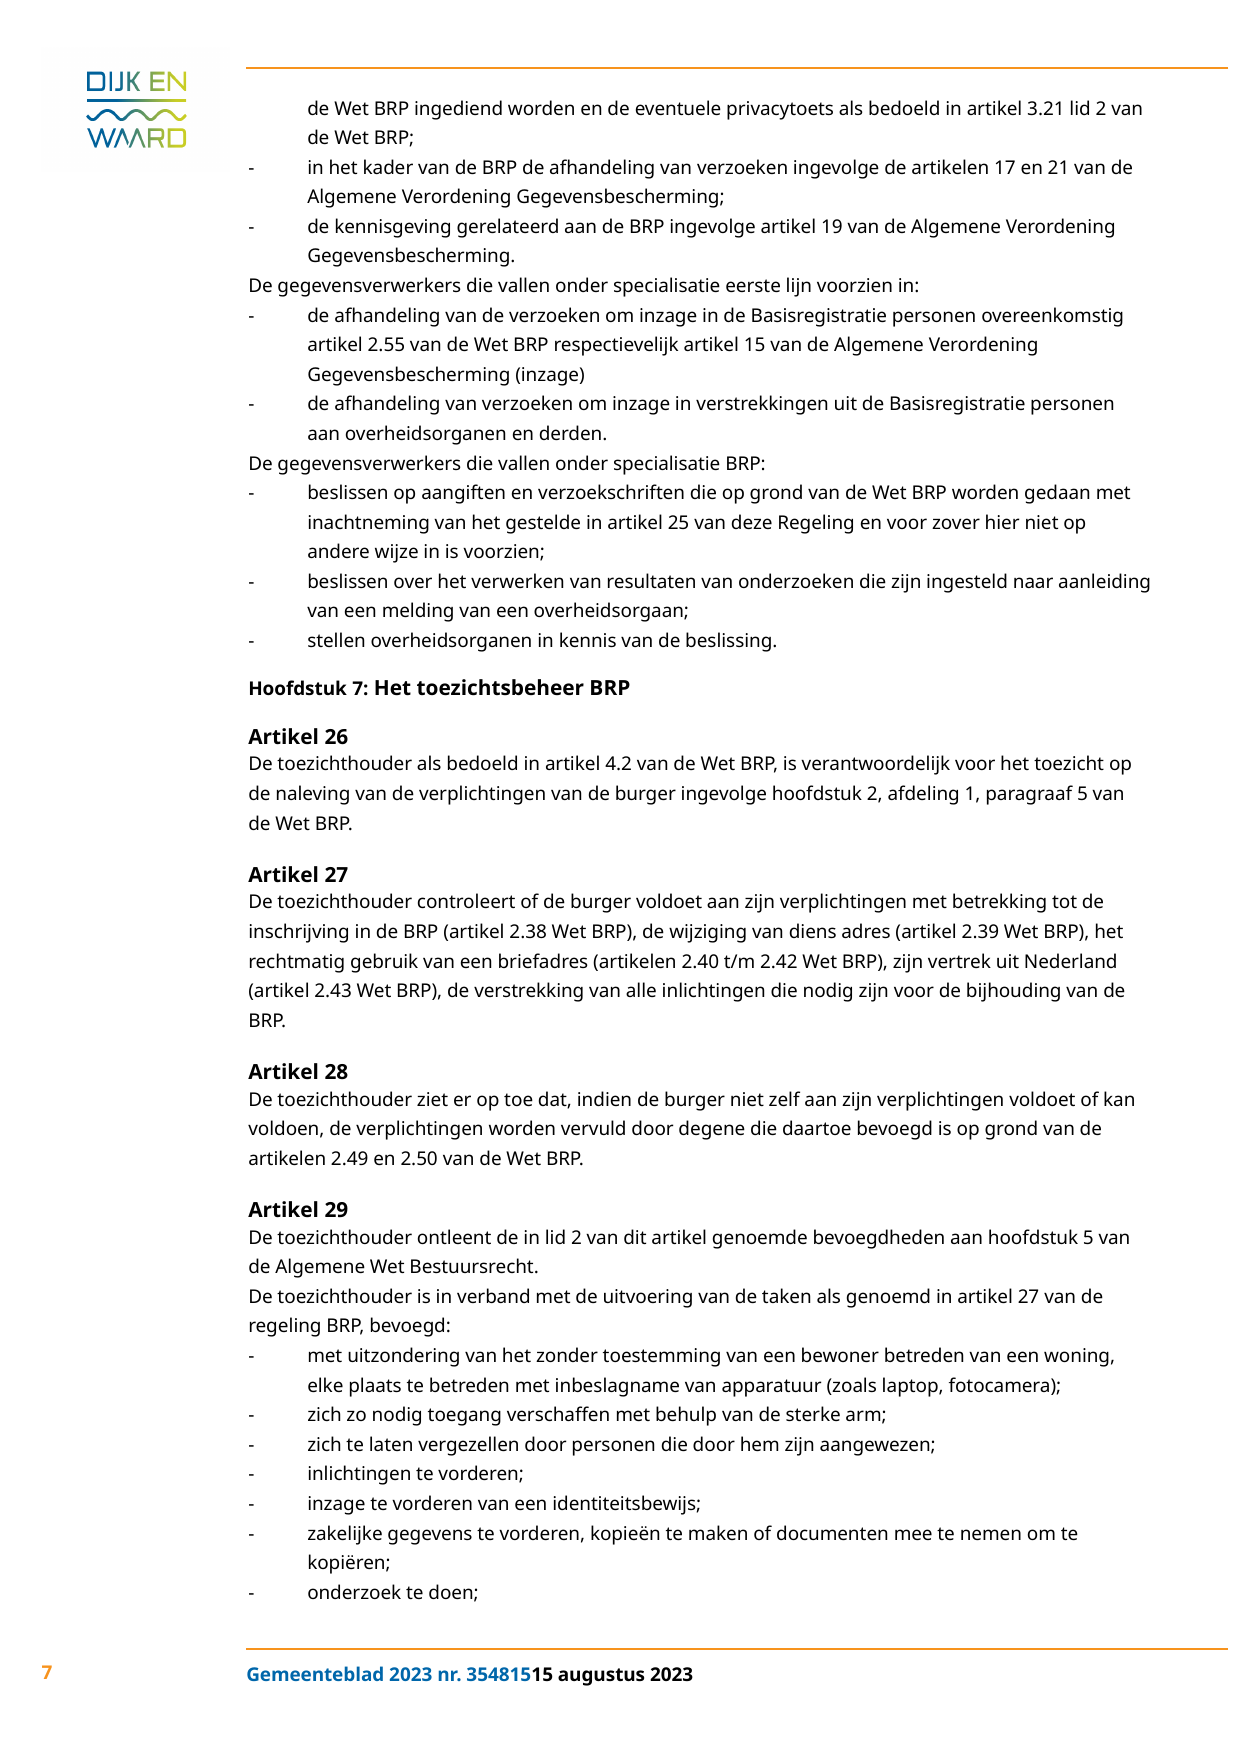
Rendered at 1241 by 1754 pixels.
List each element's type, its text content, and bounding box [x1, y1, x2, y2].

text De toezichthouder ziet er op toe dat, indien de burger niet zelf aan zijn verplichtingen voldoet of kan voldoen, de verplichtingen worden vervuld door degene die daartoe bevoegd is op grond van de artikelen 2.49 en 2.50 van de Wet BRP. [248, 1086, 1152, 1171]
list de afhandeling van verzoeken om inzage in verstrekkingen uit de Basisregistratie personen aan overheidsorganen en derden. [248, 391, 1152, 446]
list de Wet BRP ingediend worden en de eventuele privacytoets als bedoeld in artikel 3.21 lid 2 van de Wet BRP; [248, 95, 1152, 150]
text Artikel 29 [248, 1195, 1152, 1224]
list in het kader van de BRP de afhandeling van verzoeken ingevolge de artikelen 17 en 21 van de Algemene Verordening Gegevensbescherming; [248, 154, 1152, 209]
list stellen overheidsorganen in kennis van de beslissing. [248, 627, 1152, 653]
text Artikel 28 [248, 1057, 1152, 1086]
text De toezichthouder is in verband met de uitvoering van de taken als genoemd in artikel 27 van de regeling BRP, bevoegd: [248, 1283, 1152, 1338]
text De toezichthouder als bedoeld in artikel 4.2 van de Wet BRP, is verantwoordelijk voor het toezicht op de naleving van de verplichtingen van de burger ingevolge hoofdstuk 2, afdeling 1, paragraaf 5 van de Wet BRP. [248, 751, 1152, 836]
text De gegevensverwerkers die vallen onder specialisatie eerste lijn voorzien in: [248, 272, 1152, 298]
list de afhandeling van de verzoeken om inzage in de Basisregistratie personen overeenkomstig artikel 2.55 van de Wet BRP respectievelijk artikel 15 van de Algemene Verordening Gegevensbescherming (inzage) [248, 302, 1152, 387]
text De toezichthouder ontleent de in lid 2 van dit artikel genoemde bevoegdheden aan hoofdstuk 5 van de Algemene Wet Bestuursrecht. [248, 1224, 1152, 1279]
list zich te laten vergezellen door personen die door hem zijn aangewezen; [248, 1431, 1152, 1457]
list zich zo nodig toegang verschaffen met behulp van de sterke arm; [248, 1401, 1152, 1427]
text De gegevensverwerkers die vallen onder specialisatie BRP: [248, 450, 1152, 476]
list zakelijke gegevens te vorderen, kopieën te maken of documenten mee te nemen om te kopiëren; [248, 1520, 1152, 1575]
text Hoofdstuk 7: Het toezichtsbeheer BRP [248, 673, 1152, 701]
list inlichtingen te vorderen; [248, 1461, 1152, 1486]
text Artikel 26 [248, 722, 1152, 751]
list met uitzondering van het zonder toestemming van een bewoner betreden van een woning, elke plaats te betreden met inbeslagname van apparatuur (zoals laptop, fotocamera); [248, 1342, 1152, 1397]
list onderzoek te doen; [248, 1579, 1152, 1604]
list beslissen over het verwerken van resultaten van onderzoeken die zijn ingesteld naar aanleiding van een melding van een overheidsorgaan; [248, 568, 1152, 623]
picture [41, 47, 231, 172]
text Artikel 27 [248, 860, 1152, 889]
list beslissen op aangiften en verzoekschriften die op grond van de Wet BRP worden gedaan met inachtneming van het gestelde in artikel 25 van deze Regeling en voor zover hier niet op andere wijze in is voorzien; [248, 479, 1152, 564]
list de kennisgeving gerelateerd aan de BRP ingevolge artikel 19 van de Algemene Verordening Gegevensbescherming. [248, 213, 1152, 268]
list inzage te vorderen van een identiteitsbewijs; [248, 1490, 1152, 1516]
text De toezichthouder controleert of de burger voldoet aan zijn verplichtingen met betrekking tot de inschrijving in de BRP (artikel 2.38 Wet BRP), de wijziging van diens adres (artikel 2.39 Wet BRP), het rechtmatig gebruik van een briefadres (artikelen 2.40 t/m 2.42 Wet BRP), zijn vertrek uit Nederland (artikel 2.43 Wet BRP), de verstrekking van alle inlichtingen die nodig zijn voor de bijhouding van de BRP. [248, 889, 1152, 1033]
